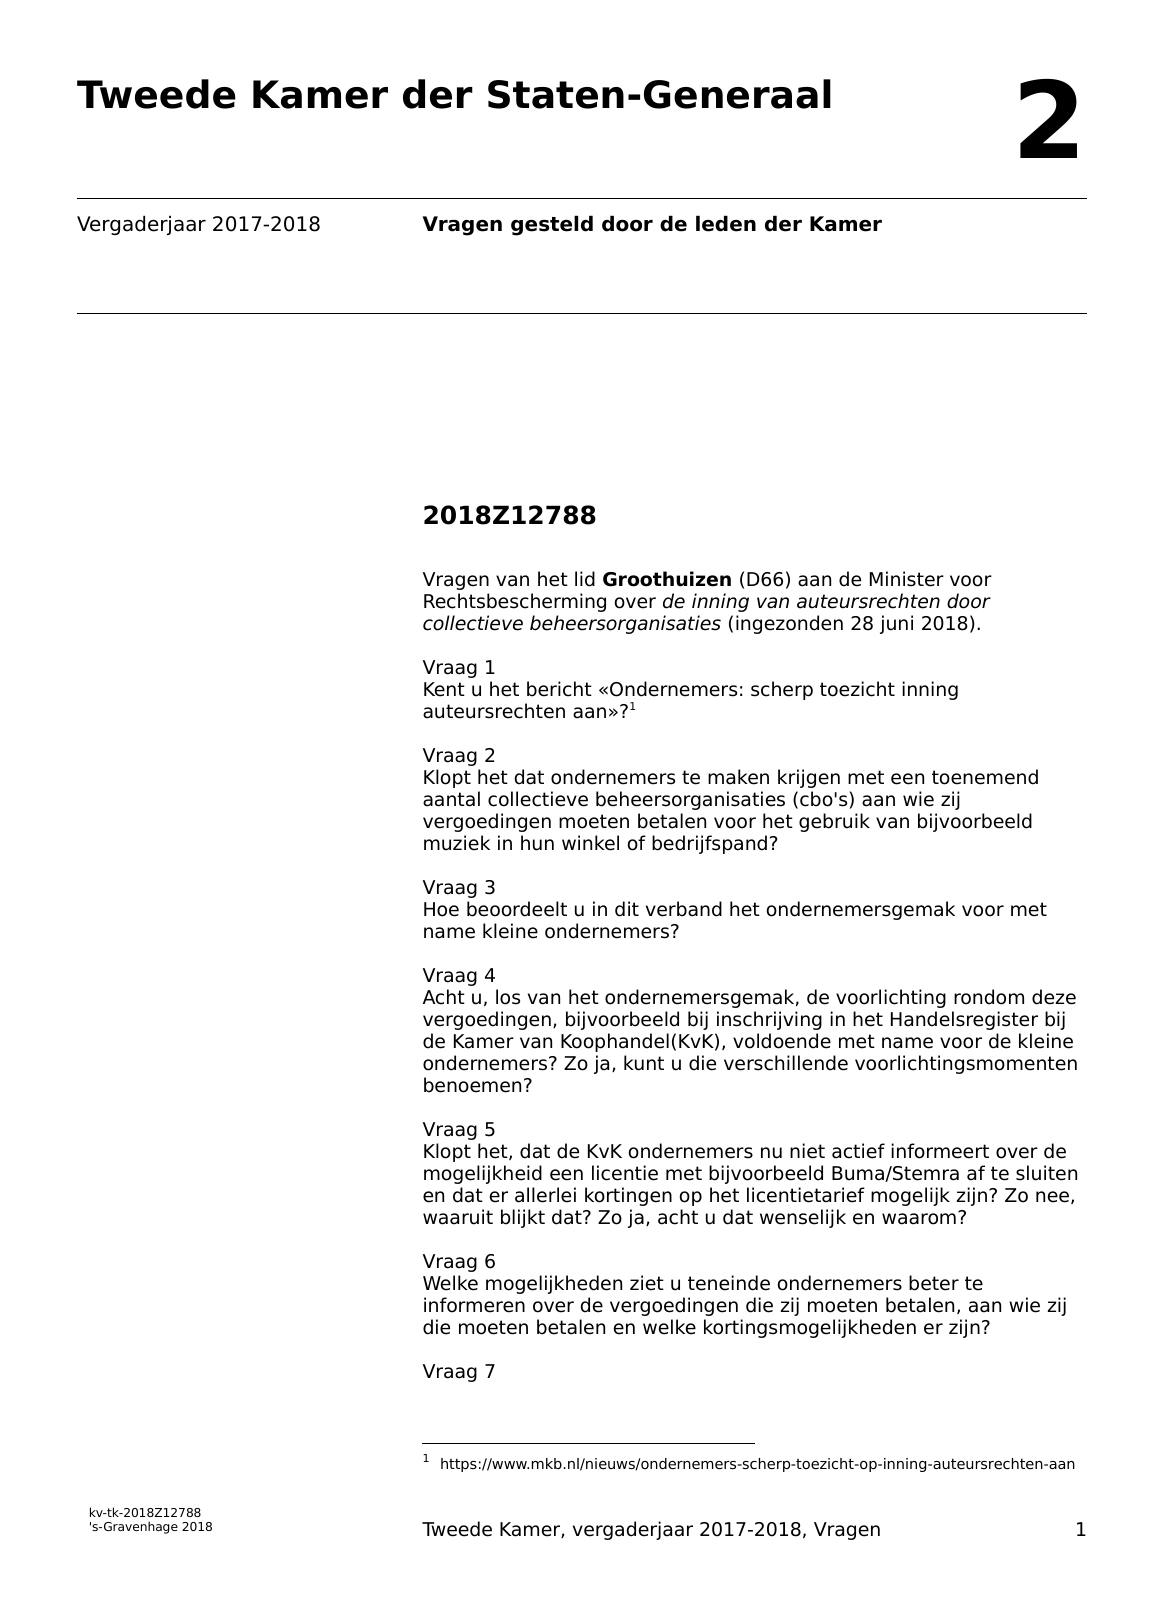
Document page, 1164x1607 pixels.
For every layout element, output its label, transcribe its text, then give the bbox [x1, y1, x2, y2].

text 's-Gravenhage 2018 [88, 1520, 323, 1534]
table_cell Vergaderjaar 2017-2018 [77, 199, 422, 313]
table_header Tweede Kamer der Staten-Generaal [77, 59, 886, 198]
text Vraag 2 [422, 745, 1087, 767]
text Acht u, los van het ondernemersgemak, de voorlichting rondom deze vergoedingen, bijvoorbeeld bij inschrijving in het Handelsregister bij de Kamer van Koophandel(KvK), voldoende met name voor de kleine ondernemers? Zo ja, kunt u die verschillende voorlichtingsmomenten benoemen? [422, 987, 1087, 1097]
text Klopt het dat ondernemers te maken krijgen met een toenemend aantal collectieve beheersorganisaties (cbo's) aan wie zij vergoedingen moeten betalen voor het gebruik van bijvoorbeeld muziek in hun winkel of bedrijfspand? [422, 767, 1087, 855]
text 2018Z12788 [422, 501, 1087, 531]
text Welke mogelijkheden ziet u teneinde ondernemers beter te informeren over de vergoedingen die zij moeten betalen, aan wie zij die moeten betalen en welke kortingsmogelijkheden er zijn? [422, 1273, 1087, 1339]
text Vraag 4 [422, 965, 1087, 987]
text Vraag 3 [422, 877, 1087, 899]
text Vraag 6 [422, 1251, 1087, 1273]
text Vragen van het lid Groothuizen (D66) aan de Minister voor Rechtsbescherming over de inning van auteursrechten door collectieve beheersorganisaties (ingezonden 28 juni 2018). [422, 569, 1087, 635]
text Hoe beoordeelt u in dit verband het ondernemersgemak voor met name kleine ondernemers? [422, 899, 1087, 943]
text Klopt het, dat de KvK ondernemers nu niet actief informeert over de mogelijkheid een licentie met bijvoorbeeld Buma/Stemra af te sluiten en dat er allerlei kortingen op het licentietarief mogelijk zijn? Zo nee, waaruit blijkt dat? Zo ja, acht u dat wenselijk en waarom? [422, 1141, 1087, 1229]
text Vraag 7 [422, 1361, 1087, 1383]
text Vraag 1 [422, 657, 1087, 679]
text kv-tk-2018Z12788 [88, 1506, 323, 1520]
text Vraag 5 [422, 1119, 1087, 1141]
text Kent u het bericht «Ondernemers: scherp toezicht inning auteursrechten aan»? [422, 679, 1087, 723]
text https://www.mkb.nl/nieuws/ondernemers-scherp-toezicht-op-inning-auteursrechten-aan [422, 1452, 1087, 1474]
table_header 2 [886, 59, 1087, 198]
table_cell Vragen gesteld door de leden der Kamer [422, 199, 1087, 313]
